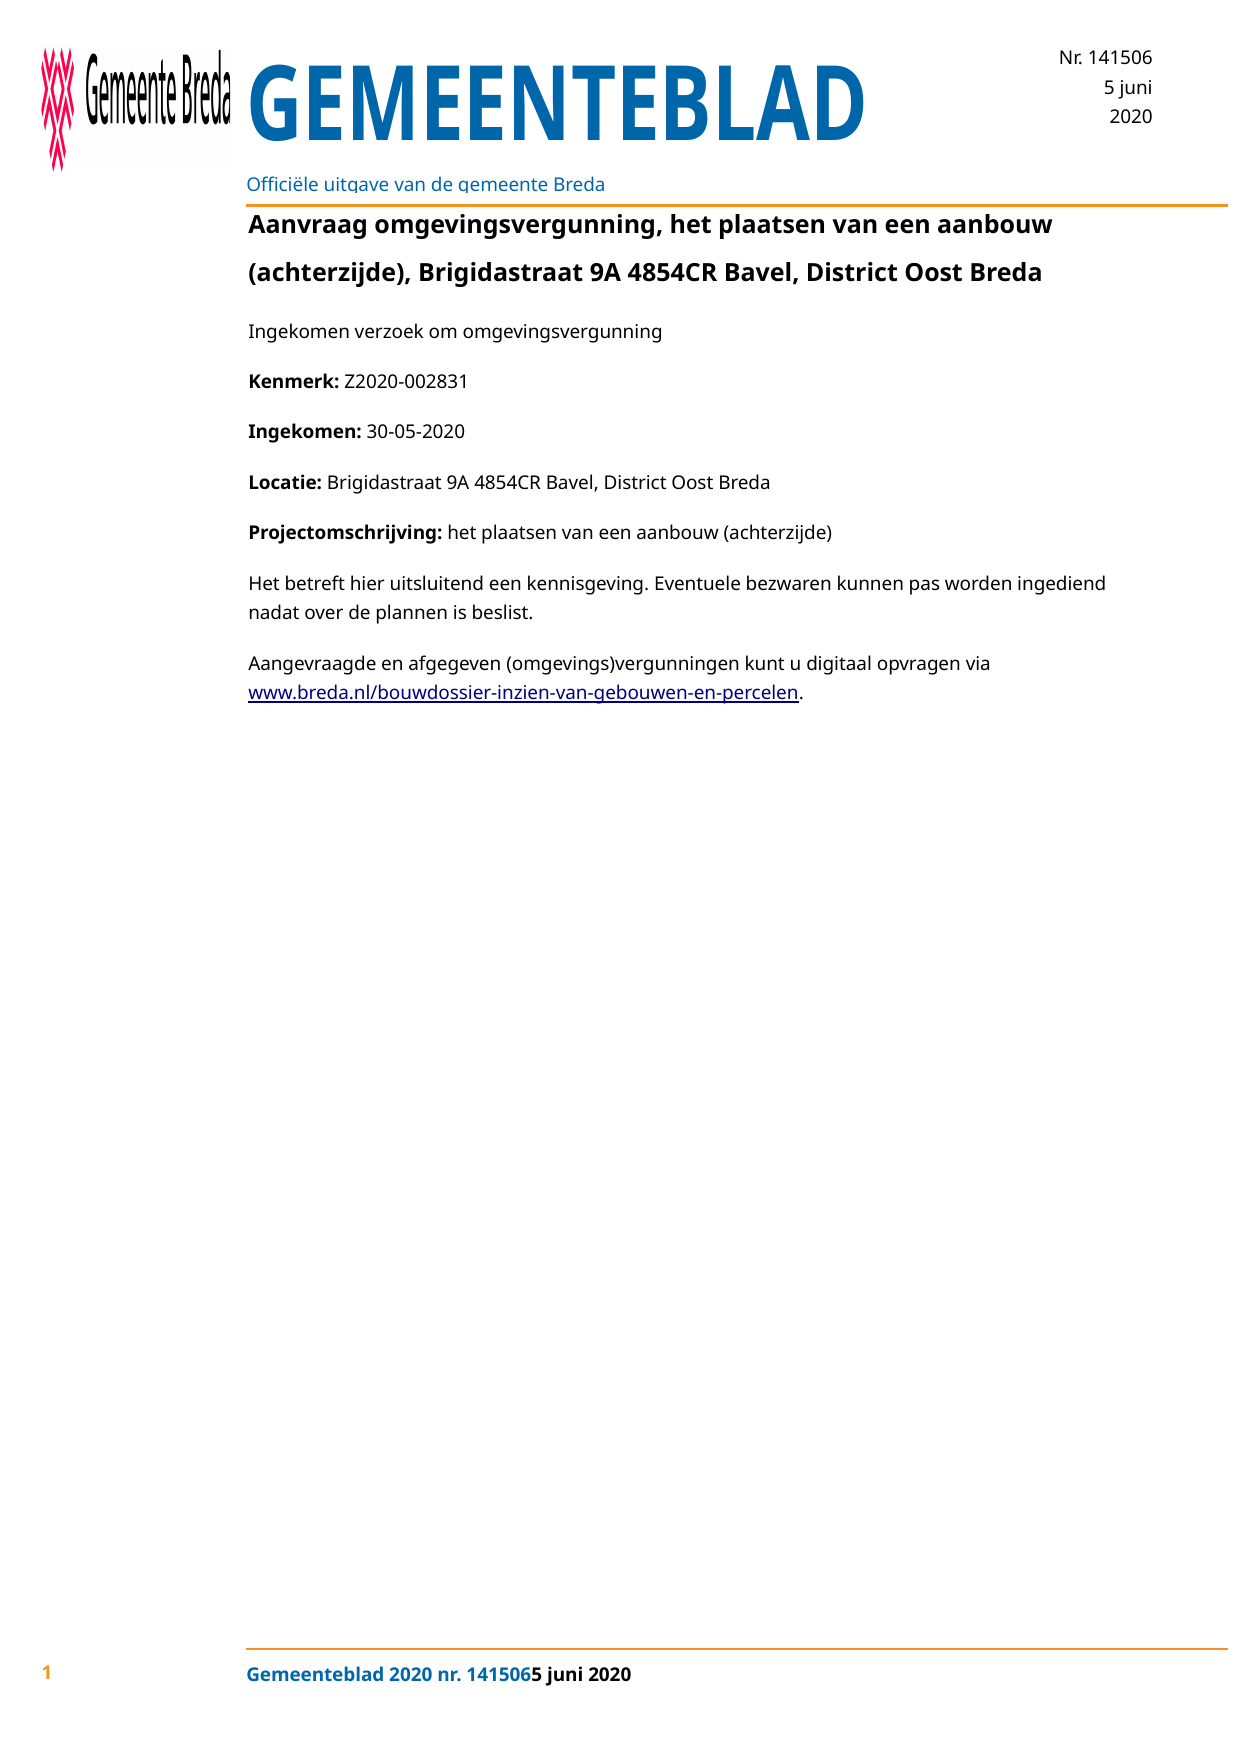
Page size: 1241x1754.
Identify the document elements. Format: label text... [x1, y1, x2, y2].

text Aangevraagde en afgegeven (omgevings)vergunningen kunt u digitaal opvragen via www.breda.nl/bouwdossier-inzien-van-gebouwen-en-percelen. [248, 650, 1152, 705]
text Het betreft hier uitsluitend een kennisgeving. Eventuele bezwaren kunnen pas worden ingediend nadat over de plannen is beslist. [248, 570, 1152, 625]
picture [41, 47, 231, 172]
text Aanvraag omgevingsvergunning, het plaatsen van een aanbouw (achterzijde), Brigidastraat 9A 4854CR Bavel, District Oost Breda [248, 207, 1152, 288]
text Projectomschrijving: het plaatsen van een aanbouw (achterzijde) [248, 519, 1152, 545]
text Kenmerk: Z2020-002831 [248, 368, 1152, 394]
text Ingekomen verzoek om omgevingsvergunning [248, 318, 1152, 344]
text Locatie: Brigidastraat 9A 4854CR Bavel, District Oost Breda [248, 469, 1152, 495]
text Ingekomen: 30-05-2020 [248, 419, 1152, 444]
